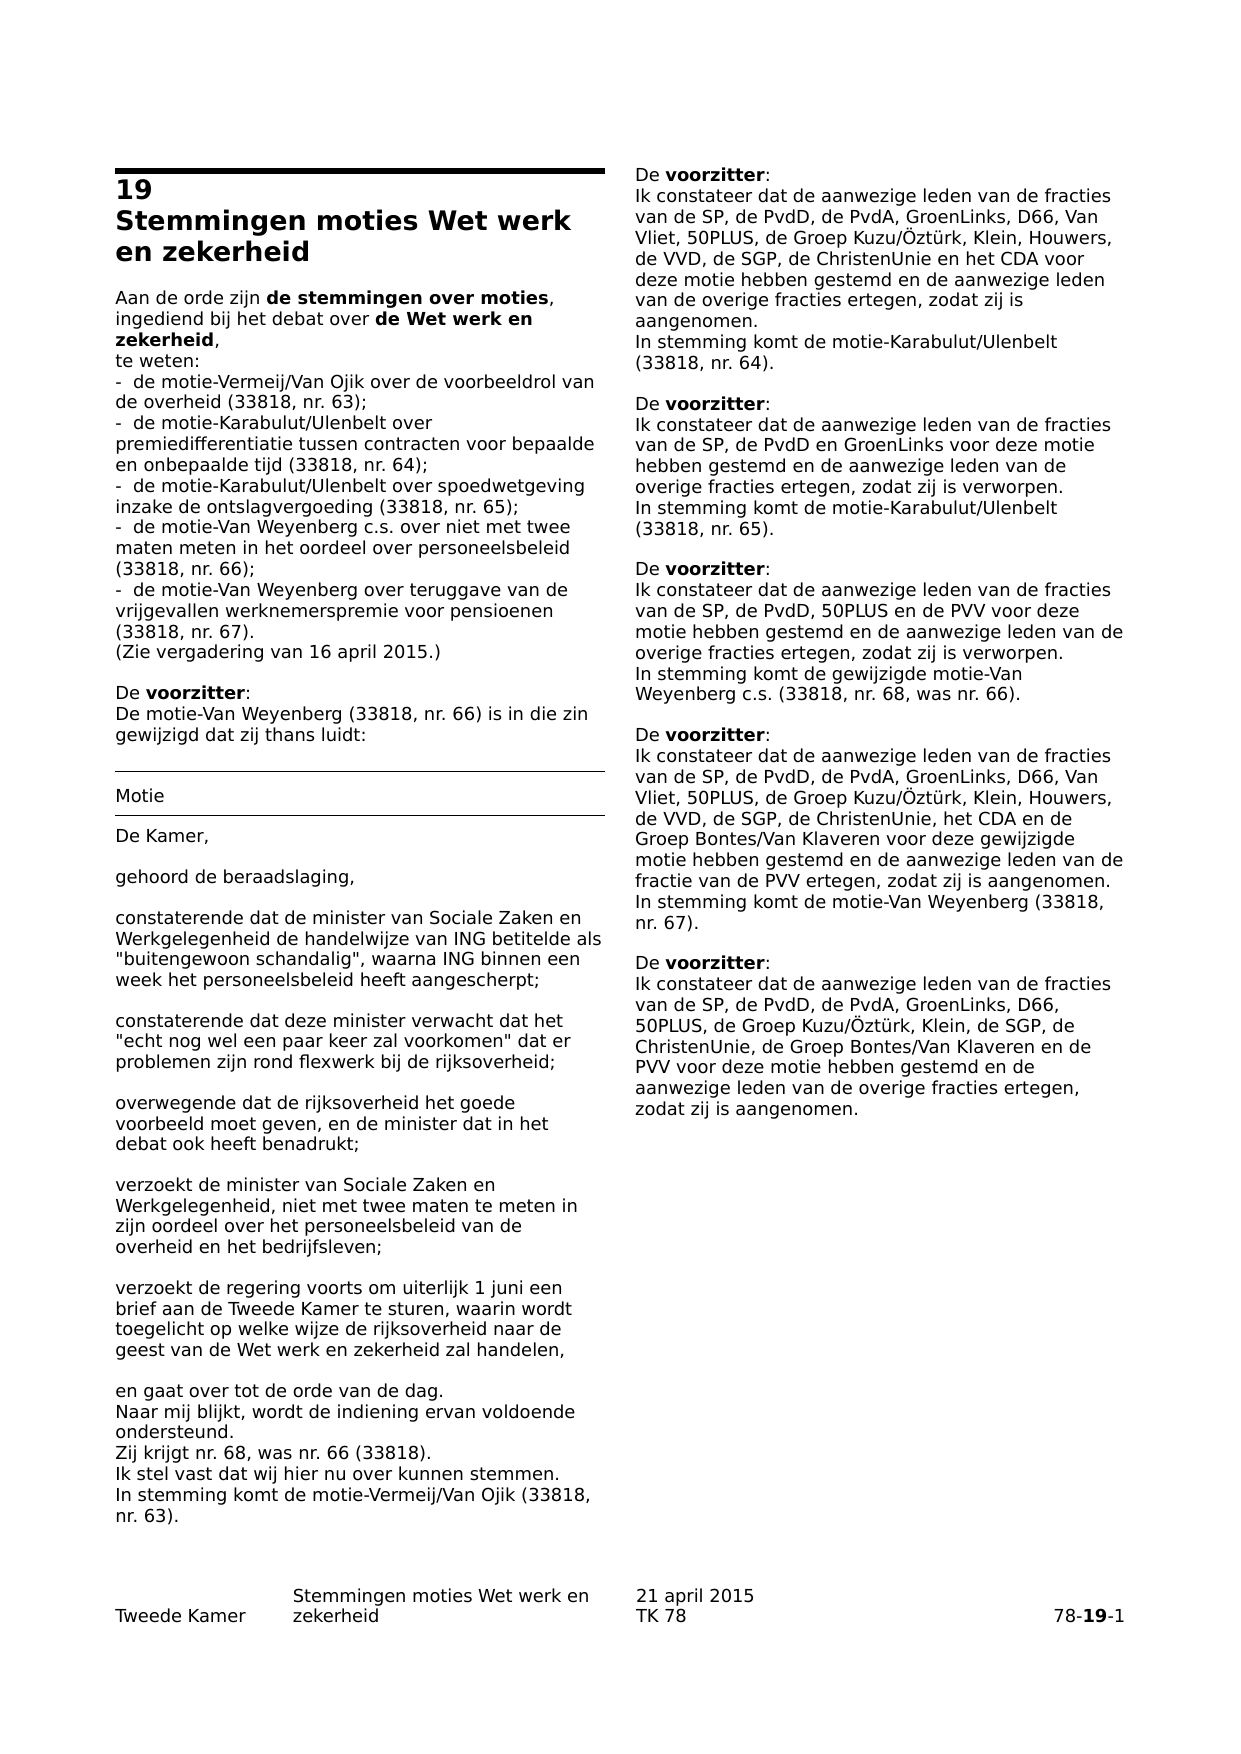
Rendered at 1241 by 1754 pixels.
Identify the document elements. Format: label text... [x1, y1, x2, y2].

text Ik constateer dat de aanwezige leden van de fracties van de SP, de PvdD, de PvdA, GroenLinks, D66, Van Vliet, 50PLUS, de Groep Kuzu/Öztürk, Klein, Houwers, de VVD, de SGP, de ChristenUnie en het CDA voor deze motie hebben gestemd en de aanwezige leden van de overige fracties ertegen, zodat zij is aangenomen. [635, 186, 1125, 332]
text De Kamer, [115, 826, 605, 847]
text Ik constateer dat de aanwezige leden van de fracties van de SP, de PvdD, de PvdA, GroenLinks, D66, 50PLUS, de Groep Kuzu/Öztürk, Klein, de SGP, de ChristenUnie, de Groep Bontes/Van Klaveren en de PVV voor deze motie hebben gestemd en de aanwezige leden van de overige fracties ertegen, zodat zij is aangenomen. [635, 974, 1125, 1120]
text overwegende dat de rijksoverheid het goede voorbeeld moet geven, en de minister dat in het debat ook heeft benadrukt; [115, 1093, 605, 1155]
text De voorzitter: [115, 683, 605, 704]
text Motie [115, 785, 605, 806]
text constaterende dat deze minister verwacht dat het "echt nog wel een paar keer zal voorkomen" dat er problemen zijn rond flexwerk bij de rijksoverheid; [115, 1011, 605, 1073]
text Zij krijgt nr. 68, was nr. 66 (33818). [115, 1443, 605, 1464]
title 19 Stemmingen moties Wet werk en zekerheid [115, 174, 605, 268]
text De voorzitter: [635, 393, 1125, 414]
text De voorzitter: [635, 953, 1125, 974]
text Aan de orde zijn de stemmingen over moties, ingediend bij het debat over de Wet werk en zekerheid, [115, 288, 605, 351]
text te weten: [115, 351, 605, 371]
list de motie-Vermeij/Van Ojik over de voorbeeldrol van de overheid (33818, nr. 63); [115, 371, 605, 413]
text De motie-Van Weyenberg (33818, nr. 66) is in die zin gewijzigd dat zij thans luidt: [115, 704, 605, 746]
text Ik stel vast dat wij hier nu over kunnen stemmen. [115, 1464, 605, 1485]
text verzoekt de regering voorts om uiterlijk 1 juni een brief aan de Tweede Kamer te sturen, waarin wordt toegelicht op welke wijze de rijksoverheid naar de geest van de Wet werk en zekerheid zal handelen, [115, 1278, 605, 1361]
text Ik constateer dat de aanwezige leden van de fracties van de SP, de PvdD en GroenLinks voor deze motie hebben gestemd en de aanwezige leden van de overige fracties ertegen, zodat zij is verworpen. [635, 414, 1125, 498]
text Naar mij blijkt, wordt de indiening ervan voldoende ondersteund. [115, 1401, 605, 1443]
text In stemming komt de motie-Karabulut/Ulenbelt (33818, nr. 64). [635, 332, 1125, 373]
list de motie-Van Weyenberg over teruggave van de vrijgevallen werknemerspremie voor pensioenen (33818, nr. 67). [115, 580, 605, 642]
list de motie-Karabulut/Ulenbelt over premiedifferentiatie tussen contracten voor bepaalde en onbepaalde tijd (33818, nr. 64); [115, 413, 605, 476]
text In stemming komt de gewijzigde motie-Van Weyenberg c.s. (33818, nr. 68, was nr. 66). [635, 663, 1125, 705]
text De voorzitter: [635, 725, 1125, 746]
list de motie-Karabulut/Ulenbelt over spoedwetgeving inzake de ontslagvergoeding (33818, nr. 65); [115, 476, 605, 517]
text In stemming komt de motie-Van Weyenberg (33818, nr. 67). [635, 892, 1125, 933]
text Ik constateer dat de aanwezige leden van de fracties van de SP, de PvdD, de PvdA, GroenLinks, D66, Van Vliet, 50PLUS, de Groep Kuzu/Öztürk, Klein, Houwers, de VVD, de SGP, de ChristenUnie, het CDA en de Groep Bontes/Van Klaveren voor deze gewijzigde motie hebben gestemd en de aanwezige leden van de fractie van de PVV ertegen, zodat zij is aangenomen. [635, 746, 1125, 892]
text In stemming komt de motie-Karabulut/Ulenbelt (33818, nr. 65). [635, 498, 1125, 539]
text De voorzitter: [635, 165, 1125, 186]
text De voorzitter: [635, 559, 1125, 580]
text (Zie vergadering van 16 april 2015.) [115, 642, 605, 663]
text verzoekt de minister van Sociale Zaken en Werkgelegenheid, niet met twee maten te meten in zijn oordeel over het personeelsbeleid van de overheid en het bedrijfsleven; [115, 1175, 605, 1258]
list de motie-Van Weyenberg c.s. over niet met twee maten meten in het oordeel over personeelsbeleid (33818, nr. 66); [115, 517, 605, 580]
text Ik constateer dat de aanwezige leden van de fracties van de SP, de PvdD, 50PLUS en de PVV voor deze motie hebben gestemd en de aanwezige leden van de overige fracties ertegen, zodat zij is verworpen. [635, 580, 1125, 663]
text In stemming komt de motie-Vermeij/Van Ojik (33818, nr. 63). [115, 1485, 605, 1526]
text en gaat over tot de orde van de dag. [115, 1381, 605, 1401]
text constaterende dat de minister van Sociale Zaken en Werkgelegenheid de handelwijze van ING betitelde als "buitengewoon schandalig", waarna ING binnen een week het personeelsbeleid heeft aangescherpt; [115, 908, 605, 991]
text gehoord de beraadslaging, [115, 867, 605, 888]
